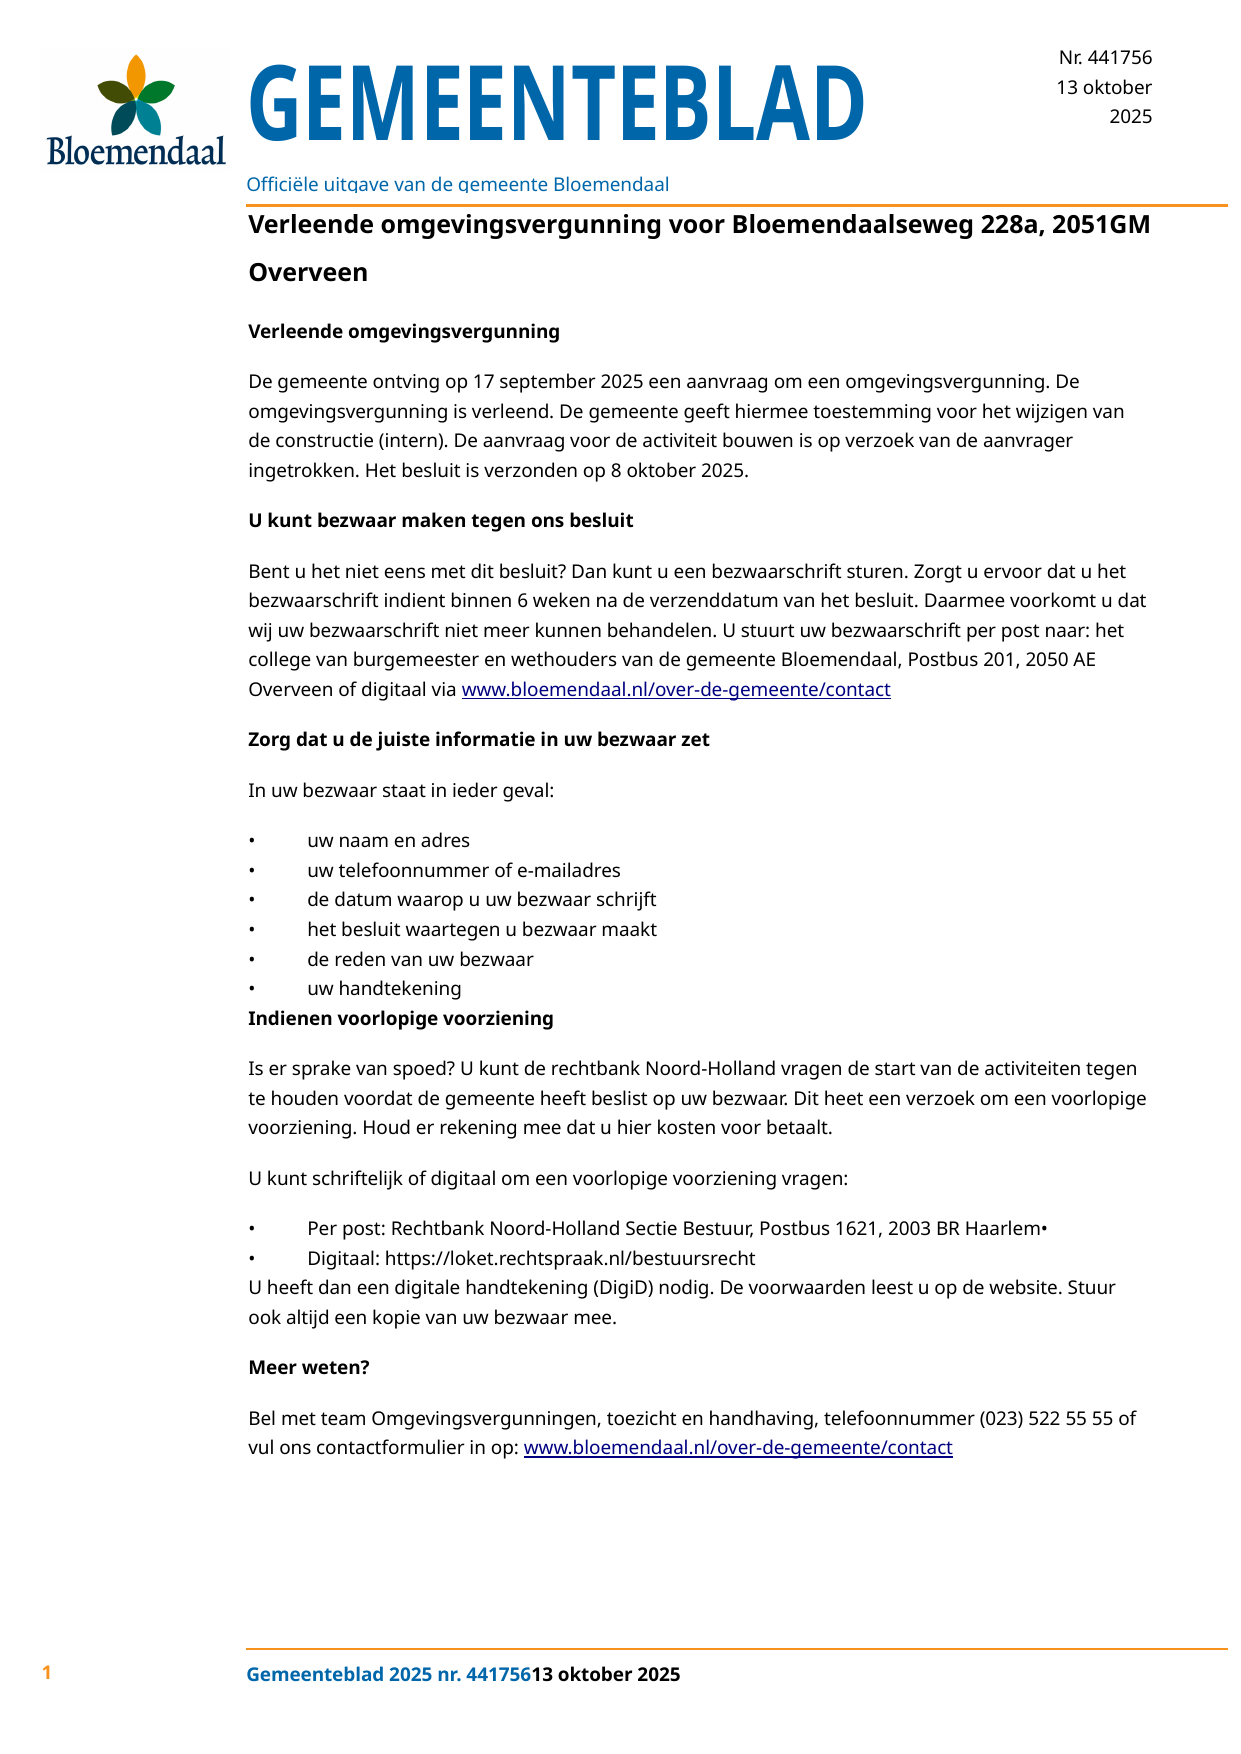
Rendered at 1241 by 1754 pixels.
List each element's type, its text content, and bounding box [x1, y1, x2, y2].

text U heeft dan een digitale handtekening (DigiD) nodig. De voorwaarden leest u op de website. Stuur ook altijd een kopie van uw bezwaar mee. [248, 1274, 1152, 1330]
text Bel met team Omgevingsvergunningen, toezicht en handhaving, telefoonnummer (023) 522 55 55 of vul ons contactformulier in op: www.bloemendaal.nl/over-de-gemeente/contact [248, 1405, 1152, 1460]
text Zorg dat u de juiste informatie in uw bezwaar zet [248, 727, 1152, 752]
list uw telefoonnummer of e-mailadres [248, 857, 1152, 883]
list de reden van uw bezwaar [248, 946, 1152, 972]
list de datum waarop u uw bezwaar schrijft [248, 887, 1152, 912]
text U kunt schriftelijk of digitaal om een voorlopige voorziening vragen: [248, 1165, 1152, 1191]
text Is er sprake van spoed? U kunt de rechtbank Noord-Holland vragen de start van de activiteiten tegen te houden voordat de gemeente heeft beslist op uw bezwaar. Dit heet een verzoek om een voorlopige voorziening. Houd er rekening mee dat u hier kosten voor betaalt. [248, 1055, 1152, 1140]
list Digitaal: https://loket.rechtspraak.nl/bestuursrecht [248, 1245, 1152, 1271]
text Verleende omgevingsvergunning voor Bloemendaalseweg 228a, 2051GM Overveen [248, 207, 1152, 288]
picture [41, 47, 231, 172]
list Per post: Rechtbank Noord-Holland Sectie Bestuur, Postbus 1621, 2003 BR Haarlem• [248, 1215, 1152, 1241]
text Verleende omgevingsvergunning [248, 318, 1152, 344]
list uw handtekening [248, 975, 1152, 1001]
text Indienen voorlopige voorziening [248, 1005, 1152, 1031]
text Bent u het niet eens met dit besluit? Dan kunt u een bezwaarschrift sturen. Zorgt u ervoor dat u het bezwaarschrift indient binnen 6 weken na de verzenddatum van het besluit. Daarmee voorkomt u dat wij uw bezwaarschrift niet meer kunnen behandelen. U stuurt uw bezwaarschrift per post naar: het college van burgemeester en wethouders van de gemeente Bloemendaal, Postbus 201, 2050 AE Overveen of digitaal via www.bloemendaal.nl/over-de-gemeente/contact [248, 558, 1152, 702]
text In uw bezwaar staat in ieder geval: [248, 777, 1152, 803]
text Meer weten? [248, 1354, 1152, 1380]
list het besluit waartegen u bezwaar maakt [248, 916, 1152, 942]
text De gemeente ontving op 17 september 2025 een aanvraag om een omgevingsvergunning. De omgevingsvergunning is verleend. De gemeente geeft hiermee toestemming voor het wijzigen van de constructie (intern). De aanvraag voor de activiteit bouwen is op verzoek van de aanvrager ingetrokken. Het besluit is verzonden op 8 oktober 2025. [248, 368, 1152, 483]
list uw naam en adres [248, 827, 1152, 853]
text U kunt bezwaar maken tegen ons besluit [248, 507, 1152, 533]
